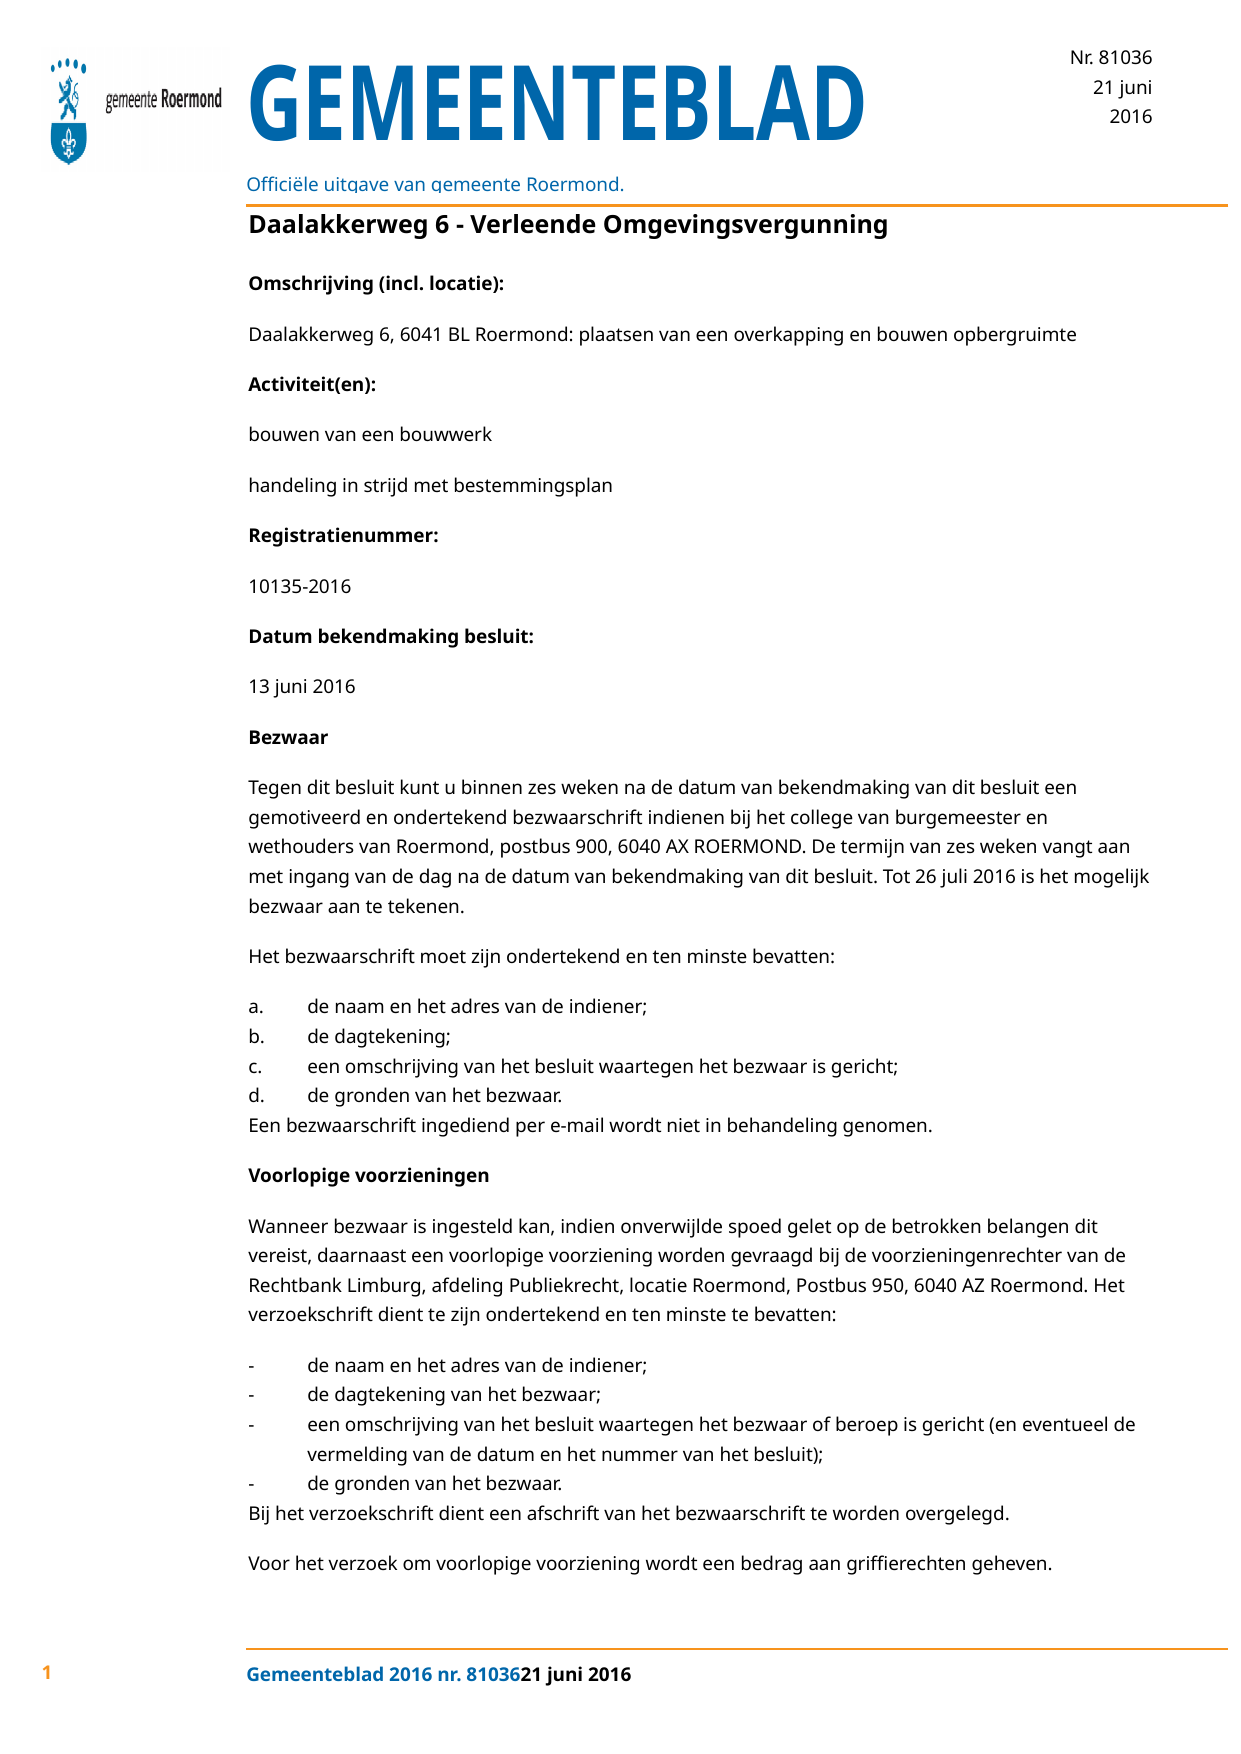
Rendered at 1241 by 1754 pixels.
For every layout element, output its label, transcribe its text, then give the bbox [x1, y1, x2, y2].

text Registratienummer: [248, 522, 1152, 548]
text Datum bekendmaking besluit: [248, 623, 1152, 649]
text Wanneer bezwaar is ingesteld kan, indien onverwijlde spoed gelet op de betrokken belangen dit vereist, daarnaast een voorlopige voorziening worden gevraagd bij de voorzieningenrechter van de Rechtbank Limburg, afdeling Publiekrecht, locatie Roermond, Postbus 950, 6040 AZ Roermond. Het verzoekschrift dient te zijn ondertekend en ten minste te bevatten: [248, 1213, 1152, 1327]
text Bij het verzoekschrift dient een afschrift van het bezwaarschrift te worden overgelegd. [248, 1500, 1152, 1526]
text Daalakkerweg 6 - Verleende Omgevingsvergunning [248, 207, 1152, 241]
text bouwen van een bouwwerk [248, 422, 1152, 447]
picture [41, 47, 231, 172]
text Het bezwaarschrift moet zijn ondertekend en ten minste bevatten: [248, 943, 1152, 969]
list de dagtekening van het bezwaar; [248, 1382, 1152, 1407]
list een omschrijving van het besluit waartegen het bezwaar of beroep is gericht (en eventueel de vermelding van de datum en het nummer van het besluit); [248, 1411, 1152, 1466]
list de dagtekening; [248, 1023, 1152, 1049]
text Voorlopige voorzieningen [248, 1162, 1152, 1188]
list de naam en het adres van de indiener; [248, 994, 1152, 1019]
text Activiteit(en): [248, 371, 1152, 397]
text Een bezwaarschrift ingediend per e-mail wordt niet in behandeling genomen. [248, 1112, 1152, 1138]
text handeling in strijd met bestemmingsplan [248, 472, 1152, 498]
list de gronden van het bezwaar. [248, 1082, 1152, 1108]
text Tegen dit besluit kunt u binnen zes weken na de datum van bekendmaking van dit besluit een gemotiveerd en ondertekend bezwaarschrift indienen bij het college van burgemeester en wethouders van Roermond, postbus 900, 6040 AX ROERMOND. De termijn van zes weken vangt aan met ingang van de dag na de datum van bekendmaking van dit besluit. Tot 26 juli 2016 is het mogelijk bezwaar aan te tekenen. [248, 774, 1152, 918]
list de naam en het adres van de indiener; [248, 1352, 1152, 1378]
text 10135-2016 [248, 573, 1152, 598]
text Daalakkerweg 6, 6041 BL Roermond: plaatsen van een overkapping en bouwen opbergruimte [248, 321, 1152, 346]
list een omschrijving van het besluit waartegen het bezwaar is gericht; [248, 1053, 1152, 1078]
text Omschrijving (incl. locatie): [248, 270, 1152, 296]
text Voor het verzoek om voorlopige voorziening wordt een bedrag aan griffierechten geheven. [248, 1550, 1152, 1576]
text 13 juni 2016 [248, 674, 1152, 699]
list de gronden van het bezwaar. [248, 1470, 1152, 1496]
text Bezwaar [248, 724, 1152, 750]
